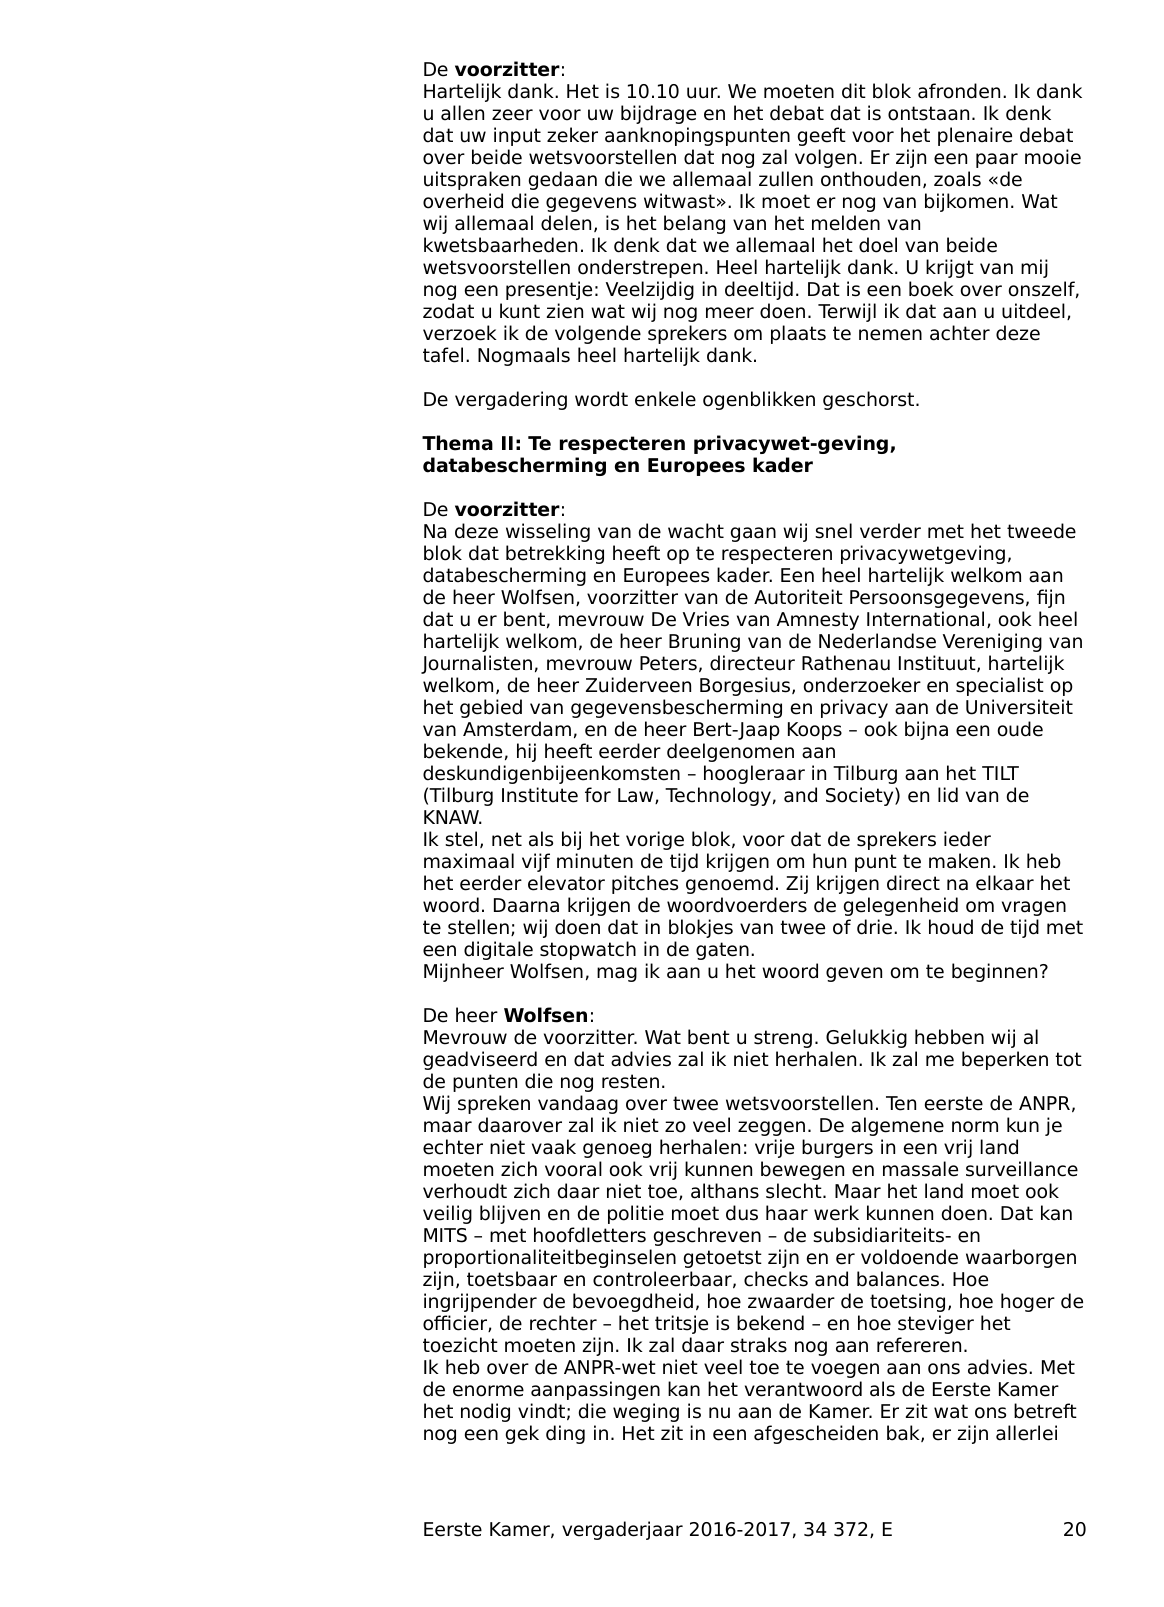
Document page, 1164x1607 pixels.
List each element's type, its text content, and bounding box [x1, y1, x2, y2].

text Hartelijk dank. Het is 10.10 uur. We moeten dit blok afronden. Ik dank u allen zeer voor uw bijdrage en het debat dat is ontstaan. Ik denk dat uw input zeker aanknopingspunten geeft voor het plenaire debat over beide wetsvoorstellen dat nog zal volgen. Er zijn een paar mooie uitspraken gedaan die we allemaal zullen onthouden, zoals «de overheid die gegevens witwast». Ik moet er nog van bijkomen. Wat wij allemaal delen, is het belang van het melden van kwetsbaarheden. Ik denk dat we allemaal het doel van beide wetsvoorstellen onderstrepen. Heel hartelijk dank. U krijgt van mij nog een presentje: Veelzijdig in deeltijd. Dat is een boek over onszelf, zodat u kunt zien wat wij nog meer doen. Terwijl ik dat aan u uitdeel, verzoek ik de volgende sprekers om plaats te nemen achter deze tafel. Nogmaals heel hartelijk dank. [422, 81, 1087, 367]
text De voorzitter: [422, 499, 1087, 521]
text De voorzitter: [422, 59, 1087, 81]
text De heer Wolfsen: [422, 1005, 1087, 1027]
text Na deze wisseling van de wacht gaan wij snel verder met het tweede blok dat betrekking heeft op te respecteren privacywetgeving, databescherming en Europees kader. Een heel hartelijk welkom aan de heer Wolfsen, voorzitter van de Autoriteit Persoonsgegevens, fijn dat u er bent, mevrouw De Vries van Amnesty International, ook heel hartelijk welkom, de heer Bruning van de Nederlandse Vereniging van Journalisten, mevrouw Peters, directeur Rathenau Instituut, hartelijk welkom, de heer Zuiderveen Borgesius, onderzoeker en specialist op het gebied van gegevensbescherming en privacy aan de Universiteit van Amsterdam, en de heer Bert-Jaap Koops – ook bijna een oude bekende, hij heeft eerder deelgenomen aan deskundigenbijeenkomsten – hoogleraar in Tilburg aan het TILT (Tilburg Institute for Law, Technology, and Society) en lid van de KNAW. [422, 521, 1087, 829]
text De vergadering wordt enkele ogenblikken geschorst. [422, 389, 1087, 411]
subtitle Thema II: Te respecteren privacywet-geving, databescherming en Europees kader [422, 433, 1087, 477]
text Mevrouw de voorzitter. Wat bent u streng. Gelukkig hebben wij al geadviseerd en dat advies zal ik niet herhalen. Ik zal me beperken tot de punten die nog resten. [422, 1027, 1087, 1093]
text Ik heb over de ANPR-wet niet veel toe te voegen aan ons advies. Met de enorme aanpassingen kan het verantwoord als de Eerste Kamer het nodig vindt; die weging is nu aan de Kamer. Er zit wat ons betreft nog een gek ding in. Het zit in een afgescheiden bak, er zijn allerlei [422, 1357, 1087, 1444]
text Wij spreken vandaag over twee wetsvoorstellen. Ten eerste de ANPR, maar daarover zal ik niet zo veel zeggen. De algemene norm kun je echter niet vaak genoeg herhalen: vrije burgers in een vrij land moeten zich vooral ook vrij kunnen bewegen en massale surveillance verhoudt zich daar niet toe, althans slecht. Maar het land moet ook veilig blijven en de politie moet dus haar werk kunnen doen. Dat kan MITS – met hoofdletters geschreven – de subsidiariteits- en proportionaliteitbeginselen getoetst zijn en er voldoende waarborgen zijn, toetsbaar en controleerbaar, checks and balances. Hoe ingrijpender de bevoegdheid, hoe zwaarder de toetsing, hoe hoger de officier, de rechter – het tritsje is bekend – en hoe steviger het toezicht moeten zijn. Ik zal daar straks nog aan refereren. [422, 1093, 1087, 1357]
text Ik stel, net als bij het vorige blok, voor dat de sprekers ieder maximaal vijf minuten de tijd krijgen om hun punt te maken. Ik heb het eerder elevator pitches genoemd. Zij krijgen direct na elkaar het woord. Daarna krijgen de woordvoerders de gelegenheid om vragen te stellen; wij doen dat in blokjes van twee of drie. Ik houd de tijd met een digitale stopwatch in de gaten. [422, 829, 1087, 961]
text Mijnheer Wolfsen, mag ik aan u het woord geven om te beginnen? [422, 961, 1087, 983]
